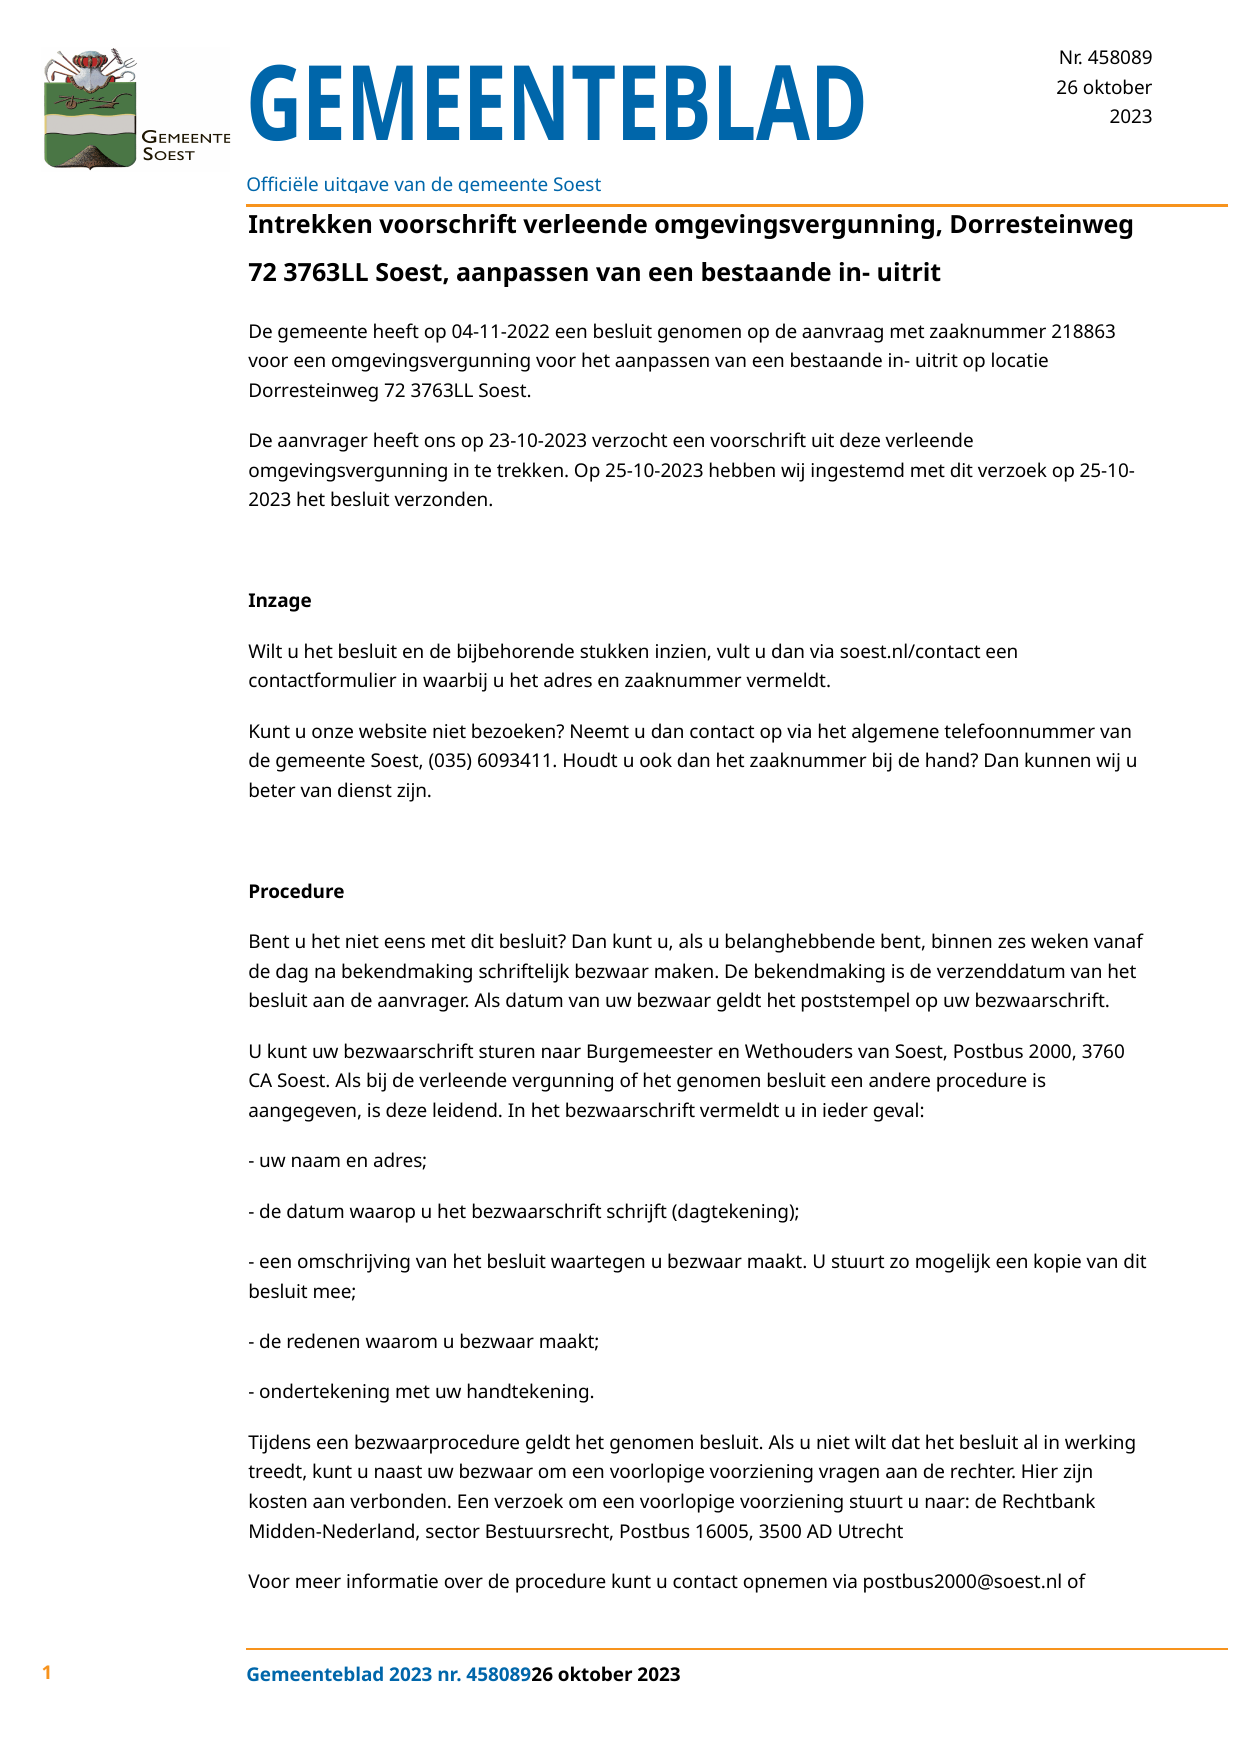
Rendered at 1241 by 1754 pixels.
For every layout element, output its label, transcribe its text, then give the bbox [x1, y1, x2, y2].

text U kunt uw bezwaarschrift sturen naar Burgemeester en Wethouders van Soest, Postbus 2000, 3760 CA Soest. Als bij de verleende vergunning of het genomen besluit een andere procedure is aangegeven, is deze leidend. In het bezwaarschrift vermeldt u in ieder geval: [248, 1038, 1152, 1123]
text - uw naam en adres; [248, 1147, 1152, 1173]
text De gemeente heeft op 04-11-2022 een besluit genomen op de aanvraag met zaaknummer 218863 voor een omgevingsvergunning voor het aanpassen van een bestaande in- uitrit op locatie Dorresteinweg 72 3763LL Soest. [248, 318, 1152, 403]
text Voor meer informatie over de procedure kunt u contact opnemen via postbus2000@soest.nl of [248, 1568, 1152, 1594]
text - een omschrijving van het besluit waartegen u bezwaar maakt. U stuurt zo mogelijk een kopie van dit besluit mee; [248, 1248, 1152, 1304]
text Intrekken voorschrift verleende omgevingsvergunning, Dorresteinweg 72 3763LL Soest, aanpassen van een bestaande in- uitrit [248, 207, 1152, 288]
text - de redenen waarom u bezwaar maakt; [248, 1328, 1152, 1354]
text De aanvrager heeft ons op 23-10-2023 verzocht een voorschrift uit deze verleende omgevingsvergunning in te trekken. Op 25-10-2023 hebben wij ingestemd met dit verzoek op 25-10-2023 het besluit verzonden. [248, 427, 1152, 512]
picture [41, 47, 231, 172]
text Inzage [248, 587, 1152, 613]
text Tijdens een bezwaarprocedure geldt het genomen besluit. Als u niet wilt dat het besluit al in werking treedt, kunt u naast uw bezwaar om een voorlopige voorziening vragen aan de rechter. Hier zijn kosten aan verbonden. Een verzoek om een voorlopige voorziening stuurt u naar: de Rechtbank Midden-Nederland, sector Bestuursrecht, Postbus 16005, 3500 AD Utrecht [248, 1429, 1152, 1544]
text - ondertekening met uw handtekening. [248, 1379, 1152, 1404]
text Kunt u onze website niet bezoeken? Neemt u dan contact op via het algemene telefoonnummer van de gemeente Soest, (035) 6093411. Houdt u ook dan het zaaknummer bij de hand? Dan kunnen wij u beter van dienst zijn. [248, 718, 1152, 803]
text - de datum waarop u het bezwaarschrift schrijft (dagtekening); [248, 1198, 1152, 1224]
text Bent u het niet eens met dit besluit? Dan kunt u, als u belanghebbende bent, binnen zes weken vanaf de dag na bekendmaking schriftelijk bezwaar maken. De bekendmaking is de verzenddatum van het besluit aan de aanvrager. Als datum van uw bezwaar geldt het poststempel op uw bezwaarschrift. [248, 928, 1152, 1013]
text Procedure [248, 878, 1152, 904]
text Wilt u het besluit en de bijbehorende stukken inzien, vult u dan via soest.nl/contact een contactformulier in waarbij u het adres en zaaknummer vermeldt. [248, 638, 1152, 693]
